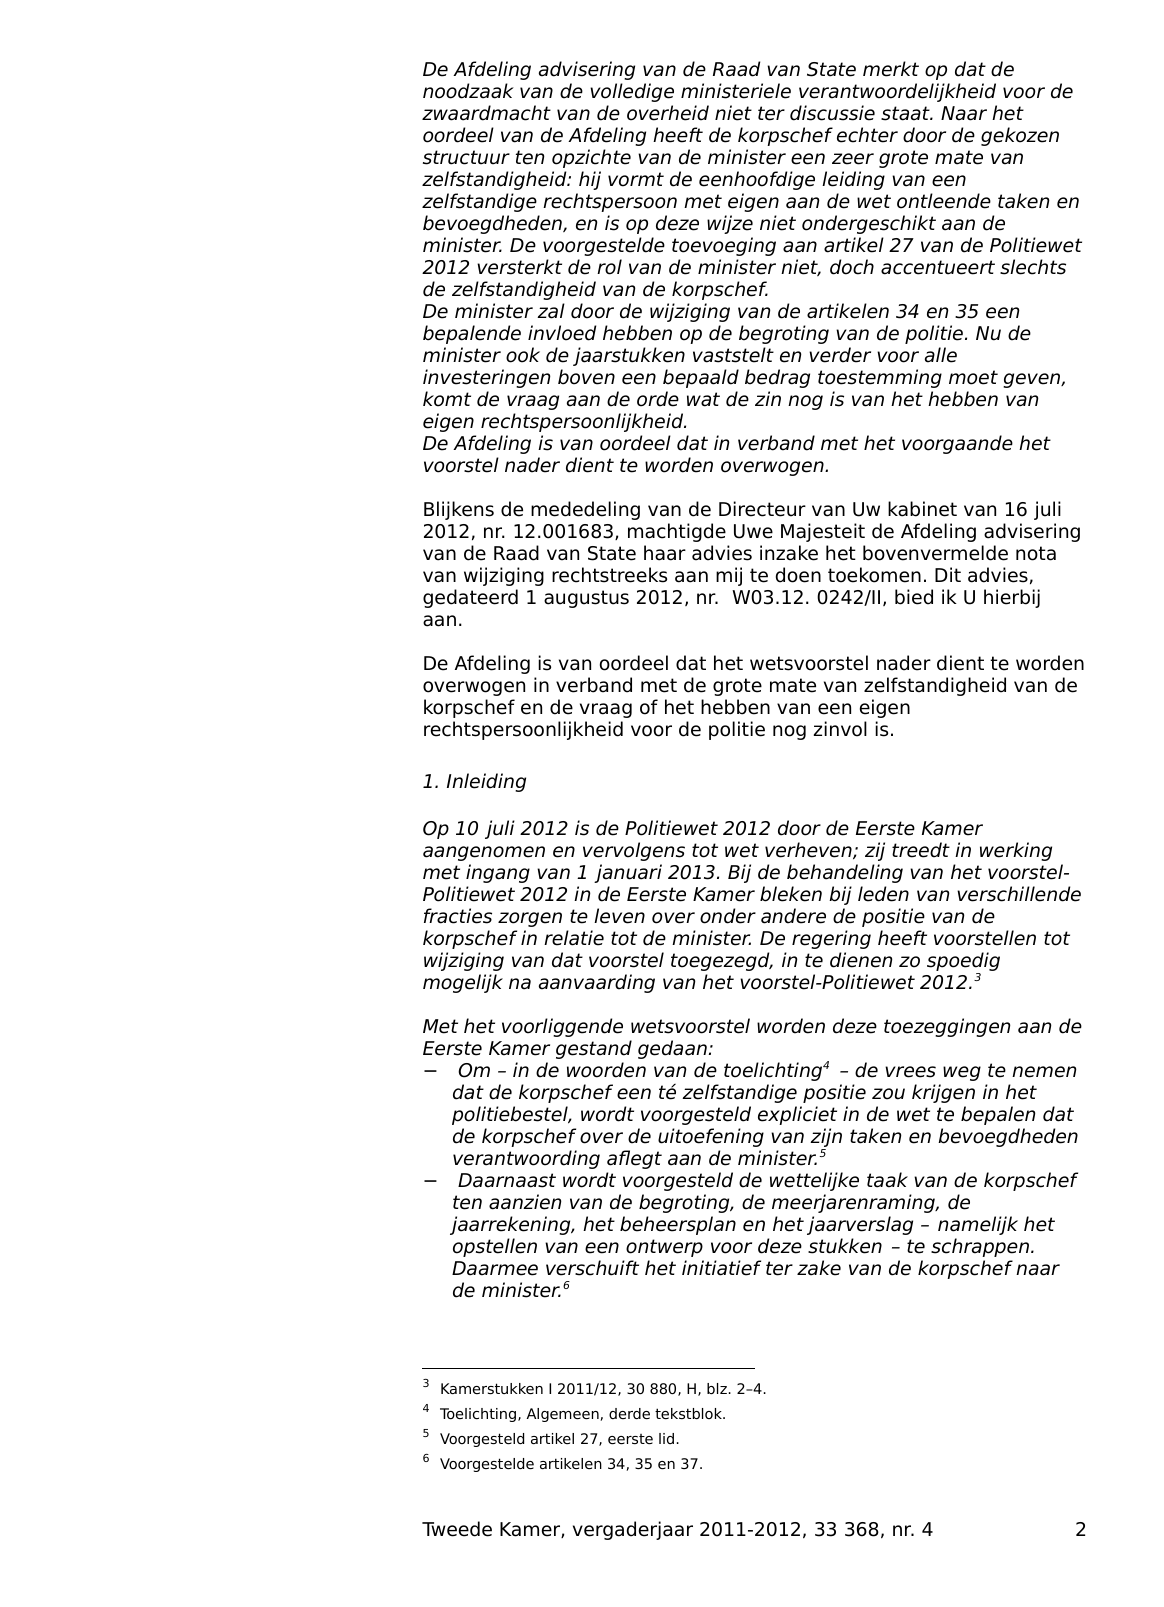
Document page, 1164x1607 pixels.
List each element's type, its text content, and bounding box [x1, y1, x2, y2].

text Voorgesteld artikel 27, eerste lid. [422, 1427, 1087, 1449]
text De Afdeling advisering van de Raad van State merkt op dat de noodzaak van de volledige ministeriele verantwoordelijkheid voor de zwaardmacht van de overheid niet ter discussie staat. Naar het oordeel van de Afdeling heeft de korpschef echter door de gekozen structuur ten opzichte van de minister een zeer grote mate van zelfstandigheid: hij vormt de eenhoofdige leiding van een zelfstandige rechtspersoon met eigen aan de wet ontleende taken en bevoegdheden, en is op deze wijze niet ondergeschikt aan de minister. De voorgestelde toevoeging aan artikel 27 van de Politiewet 2012 versterkt de rol van de minister niet, doch accentueert slechts de zelfstandigheid van de korpschef. [422, 59, 1087, 301]
text − Om – in de woorden van de toelichting – de vrees weg te nemen dat de korpschef een té zelfstandige positie zou krijgen in het politiebestel, wordt voorgesteld expliciet in de wet te bepalen dat de korpschef over de uitoefening van zijn taken en bevoegdheden verantwoording aflegt aan de minister. [422, 1060, 1087, 1170]
subtitle 1. Inleiding [422, 771, 1087, 793]
text Toelichting, Algemeen, derde tekstblok. [422, 1402, 1087, 1424]
text De minister zal door de wijziging van de artikelen 34 en 35 een bepalende invloed hebben op de begroting van de politie. Nu de minister ook de jaarstukken vaststelt en verder voor alle investeringen boven een bepaald bedrag toestemming moet geven, komt de vraag aan de orde wat de zin nog is van het hebben van eigen rechtspersoonlijkheid. [422, 301, 1087, 433]
text Op 10 juli 2012 is de Politiewet 2012 door de Eerste Kamer aangenomen en vervolgens tot wet verheven; zij treedt in werking met ingang van 1 januari 2013. Bij de behandeling van het voorstel-Politiewet 2012 in de Eerste Kamer bleken bij leden van verschillende fracties zorgen te leven over onder andere de positie van de korpschef in relatie tot de minister. De regering heeft voorstellen tot wijziging van dat voorstel toegezegd, in te dienen zo spoedig mogelijk na aanvaarding van het voorstel-Politiewet 2012. [422, 818, 1087, 994]
text De Afdeling is van oordeel dat het wetsvoorstel nader dient te worden overwogen in verband met de grote mate van zelfstandigheid van de korpschef en de vraag of het hebben van een eigen rechtspersoonlijkheid voor de politie nog zinvol is. [422, 653, 1087, 741]
text Voorgestelde artikelen 34, 35 en 37. [422, 1452, 1087, 1474]
text De Afdeling is van oordeel dat in verband met het voorgaande het voorstel nader dient te worden overwogen. [422, 433, 1087, 477]
text Met het voorliggende wetsvoorstel worden deze toezeggingen aan de Eerste Kamer gestand gedaan: [422, 1016, 1087, 1060]
text − Daarnaast wordt voorgesteld de wettelijke taak van de korpschef ten aanzien van de begroting, de meerjarenraming, de jaarrekening, het beheersplan en het jaarverslag – namelijk het opstellen van een ontwerp voor deze stukken – te schrappen. Daarmee verschuift het initiatief ter zake van de korpschef naar de minister. [422, 1170, 1087, 1302]
text Kamerstukken I 2011/12, 30 880, H, blz. 2–4. [422, 1377, 1087, 1399]
text Blijkens de mededeling van de Directeur van Uw kabinet van 16 juli 2012, nr. 12.001683, machtigde Uwe Majesteit de Afdeling advisering van de Raad van State haar advies inzake het bovenvermelde nota van wijziging rechtstreeks aan mij te doen toekomen. Dit advies, gedateerd 1 augustus 2012, nr. W03.12. 0242/II, bied ik U hierbij aan. [422, 499, 1087, 631]
